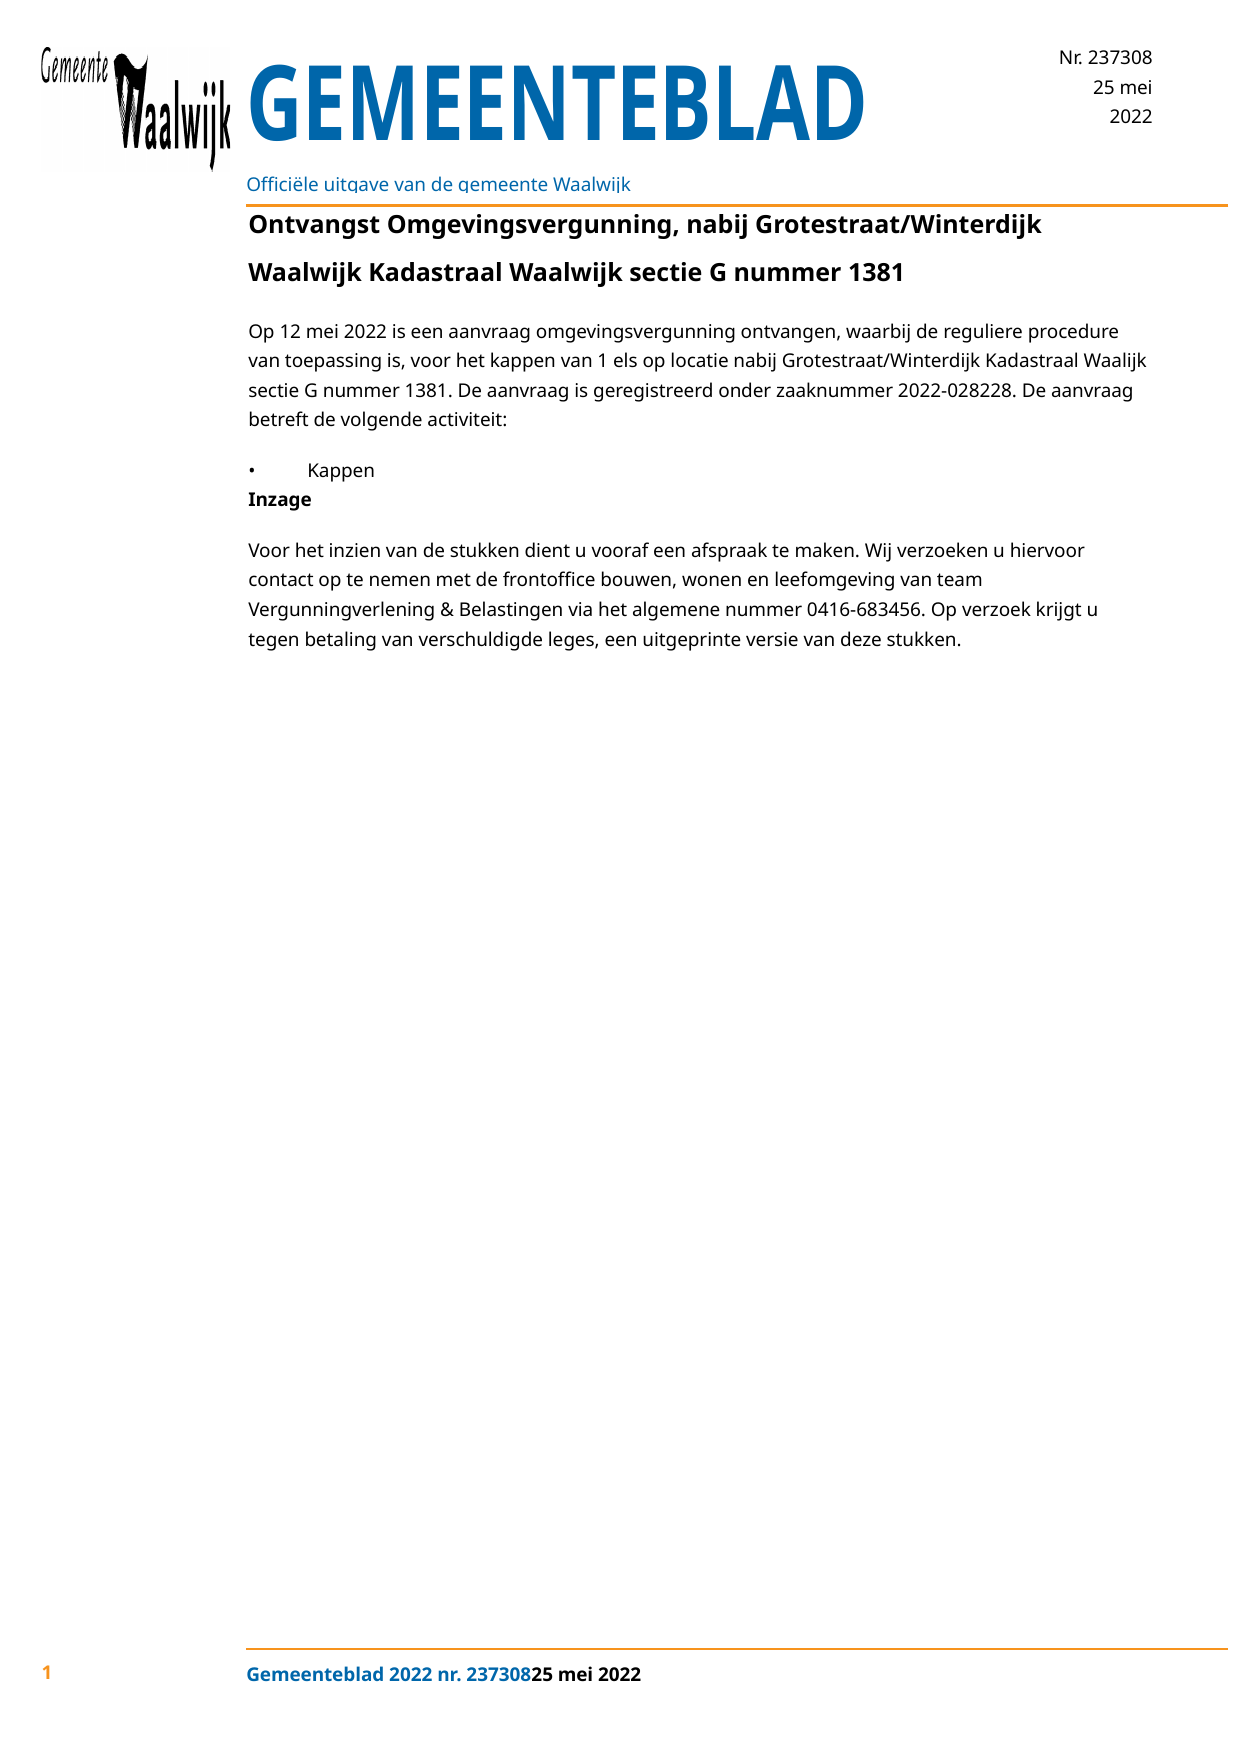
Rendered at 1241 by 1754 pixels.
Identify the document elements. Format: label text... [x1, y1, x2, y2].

text Voor het inzien van de stukken dient u vooraf een afspraak te maken. Wij verzoeken u hiervoor contact op te nemen met de frontoffice bouwen, wonen en leefomgeving van team Vergunningverlening & Belastingen via het algemene nummer 0416-683456. Op verzoek krijgt u tegen betaling van verschuldigde leges, een uitgeprinte versie van deze stukken. [248, 537, 1152, 652]
text Op 12 mei 2022 is een aanvraag omgevingsvergunning ontvangen, waarbij de reguliere procedure van toepassing is, voor het kappen van 1 els op locatie nabij Grotestraat/Winterdijk Kadastraal Waalijk sectie G nummer 1381. De aanvraag is geregistreerd onder zaaknummer 2022-028228. De aanvraag betreft de volgende activiteit: [248, 318, 1152, 432]
list Kappen [248, 457, 1152, 483]
text Ontvangst Omgevingsvergunning, nabij Grotestraat/Winterdijk Waalwijk Kadastraal Waalwijk sectie G nummer 1381 [248, 207, 1152, 288]
picture [41, 47, 231, 172]
text Inzage [248, 487, 1152, 512]
